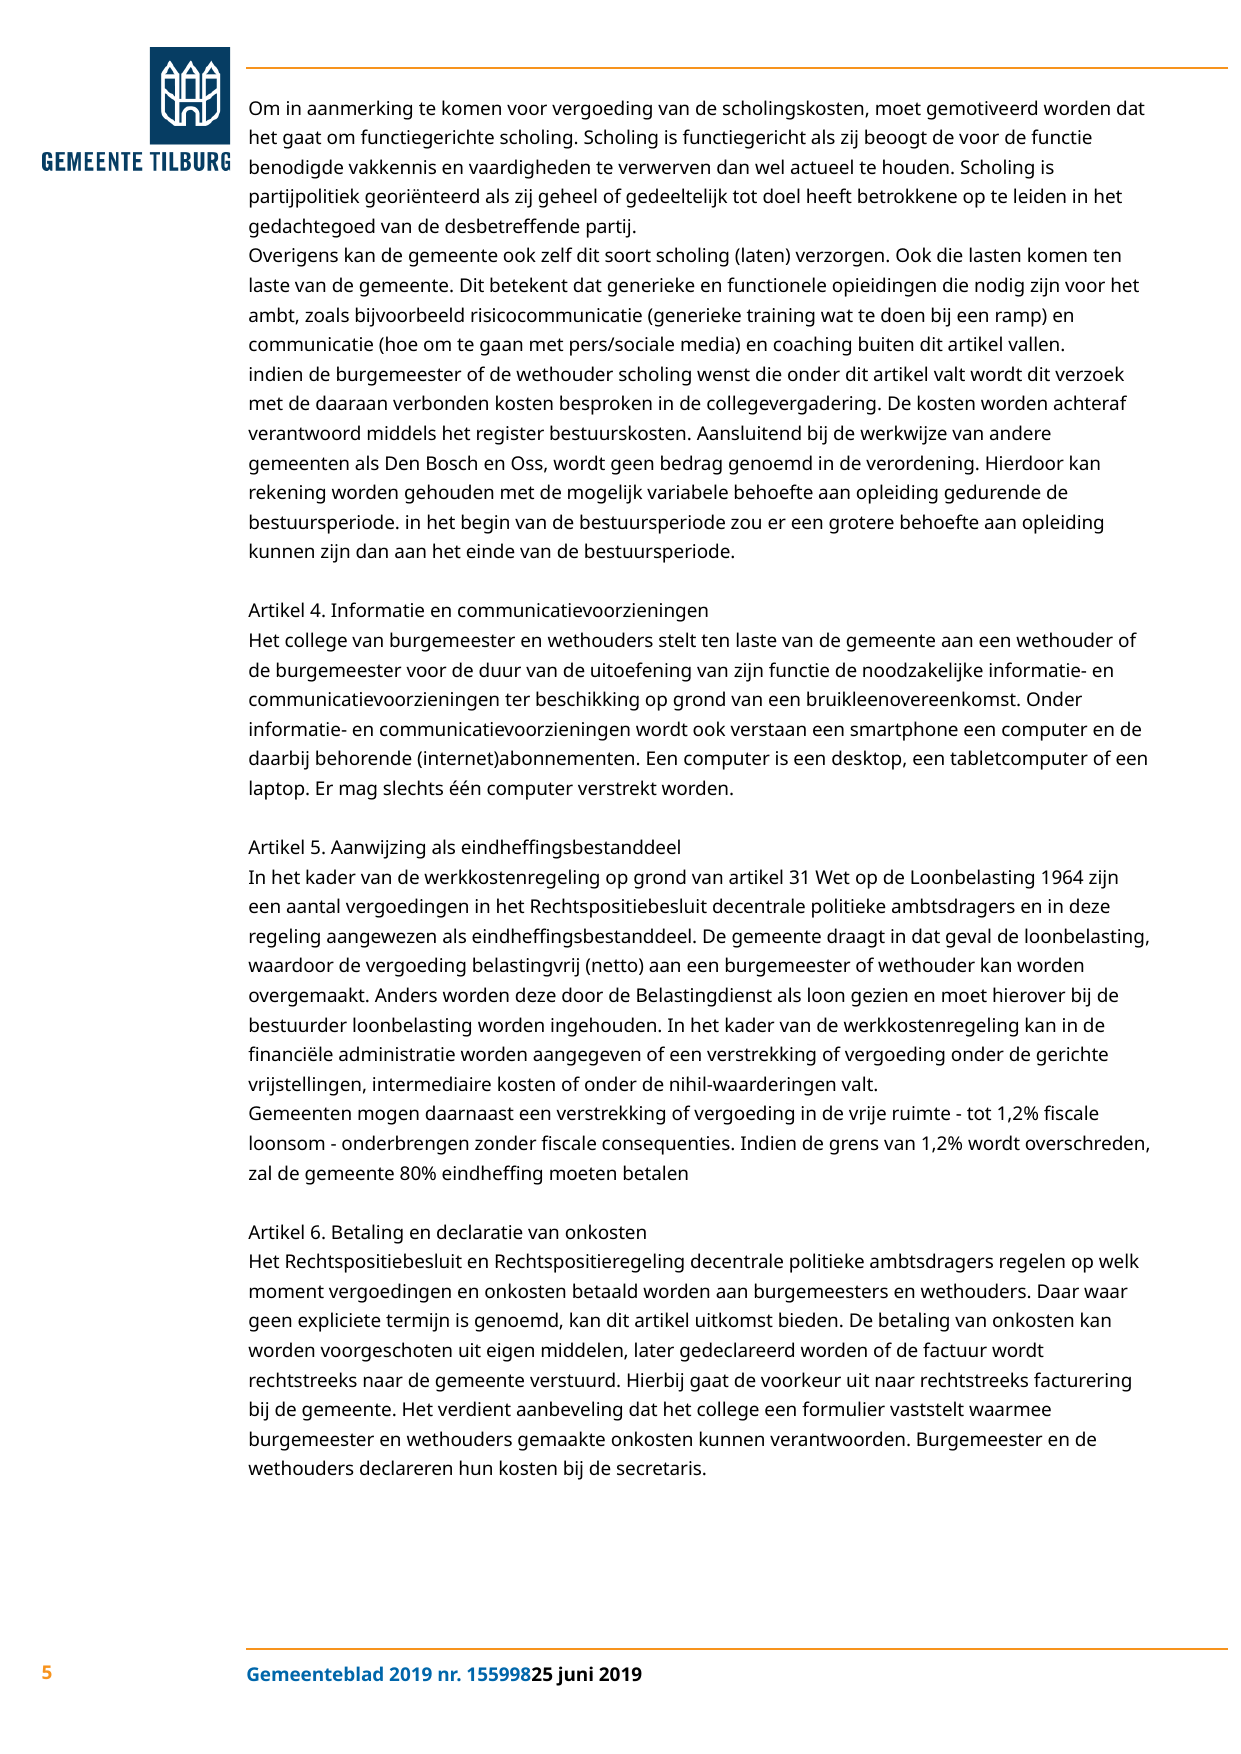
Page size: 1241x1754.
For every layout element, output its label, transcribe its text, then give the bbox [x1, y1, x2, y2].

text Het college van burgemeester en wethouders stelt ten laste van de gemeente aan een wethouder of de burgemeester voor de duur van de uitoefening van zijn functie de noodzakelijke informatie- en communicatievoorzieningen ter beschikking op grond van een bruikleenovereenkomst. Onder informatie- en communicatievoorzieningen wordt ook verstaan een smartphone een computer en de daarbij behorende (internet)abonnementen. Een computer is een desktop, een tabletcomputer of een laptop. Er mag slechts één computer verstrekt worden. [248, 627, 1152, 801]
text Artikel 6. Betaling en declaratie van onkosten [248, 1219, 1152, 1245]
text Gemeenten mogen daarnaast een verstrekking of vergoeding in de vrije ruimte - tot 1,2% fiscale loonsom - onderbrengen zonder fiscale consequenties. Indien de grens van 1,2% wordt overschreden, zal de gemeente 80% eindheffing moeten betalen [248, 1101, 1152, 1186]
picture [41, 47, 231, 172]
text Om in aanmerking te komen voor vergoeding van de scholingskosten, moet gemotiveerd worden dat het gaat om functiegerichte scholing. Scholing is functiegericht als zij beoogt de voor de functie benodigde vakkennis en vaardigheden te verwerven dan wel actueel te houden. Scholing is partijpolitiek georiënteerd als zij geheel of gedeeltelijk tot doel heeft betrokkene op te leiden in het gedachtegoed van de desbetreffende partij. [248, 95, 1152, 239]
text Artikel 4. Informatie en communicatievoorzieningen [248, 598, 1152, 623]
text indien de burgemeester of de wethouder scholing wenst die onder dit artikel valt wordt dit verzoek met de daaraan verbonden kosten besproken in de collegevergadering. De kosten worden achteraf verantwoord middels het register bestuurskosten. Aansluitend bij de werkwijze van andere gemeenten als Den Bosch en Oss, wordt geen bedrag genoemd in de verordening. Hierdoor kan rekening worden gehouden met de mogelijk variabele behoefte aan opleiding gedurende de bestuursperiode. in het begin van de bestuursperiode zou er een grotere behoefte aan opleiding kunnen zijn dan aan het einde van de bestuursperiode. [248, 361, 1152, 564]
text In het kader van de werkkostenregeling op grond van artikel 31 Wet op de Loonbelasting 1964 zijn een aantal vergoedingen in het Rechtspositiebesluit decentrale politieke ambtsdragers en in deze regeling aangewezen als eindheffingsbestanddeel. De gemeente draagt in dat geval de loonbelasting, waardoor de vergoeding belastingvrij (netto) aan een burgemeester of wethouder kan worden overgemaakt. Anders worden deze door de Belastingdienst als loon gezien en moet hierover bij de bestuurder loonbelasting worden ingehouden. In het kader van de werkkostenregeling kan in de financiële administratie worden aangegeven of een verstrekking of vergoeding onder de gerichte vrijstellingen, intermediaire kosten of onder de nihil-waarderingen valt. [248, 864, 1152, 1097]
text Artikel 5. Aanwijzing als eindheffingsbestanddeel [248, 834, 1152, 860]
text Overigens kan de gemeente ook zelf dit soort scholing (laten) verzorgen. Ook die lasten komen ten laste van de gemeente. Dit betekent dat generieke en functionele opieidingen die nodig zijn voor het ambt, zoals bijvoorbeeld risicocommunicatie (generieke training wat te doen bij een ramp) en communicatie (hoe om te gaan met pers/sociale media) en coaching buiten dit artikel vallen. [248, 243, 1152, 357]
text Het Rechtspositiebesluit en Rechtspositieregeling decentrale politieke ambtsdragers regelen op welk moment vergoedingen en onkosten betaald worden aan burgemeesters en wethouders. Daar waar geen expliciete termijn is genoemd, kan dit artikel uitkomst bieden. De betaling van onkosten kan worden voorgeschoten uit eigen middelen, later gedeclareerd worden of de factuur wordt rechtstreeks naar de gemeente verstuurd. Hierbij gaat de voorkeur uit naar rechtstreeks facturering bij de gemeente. Het verdient aanbeveling dat het college een formulier vaststelt waarmee burgemeester en wethouders gemaakte onkosten kunnen verantwoorden. Burgemeester en de wethouders declareren hun kosten bij de secretaris. [248, 1248, 1152, 1481]
